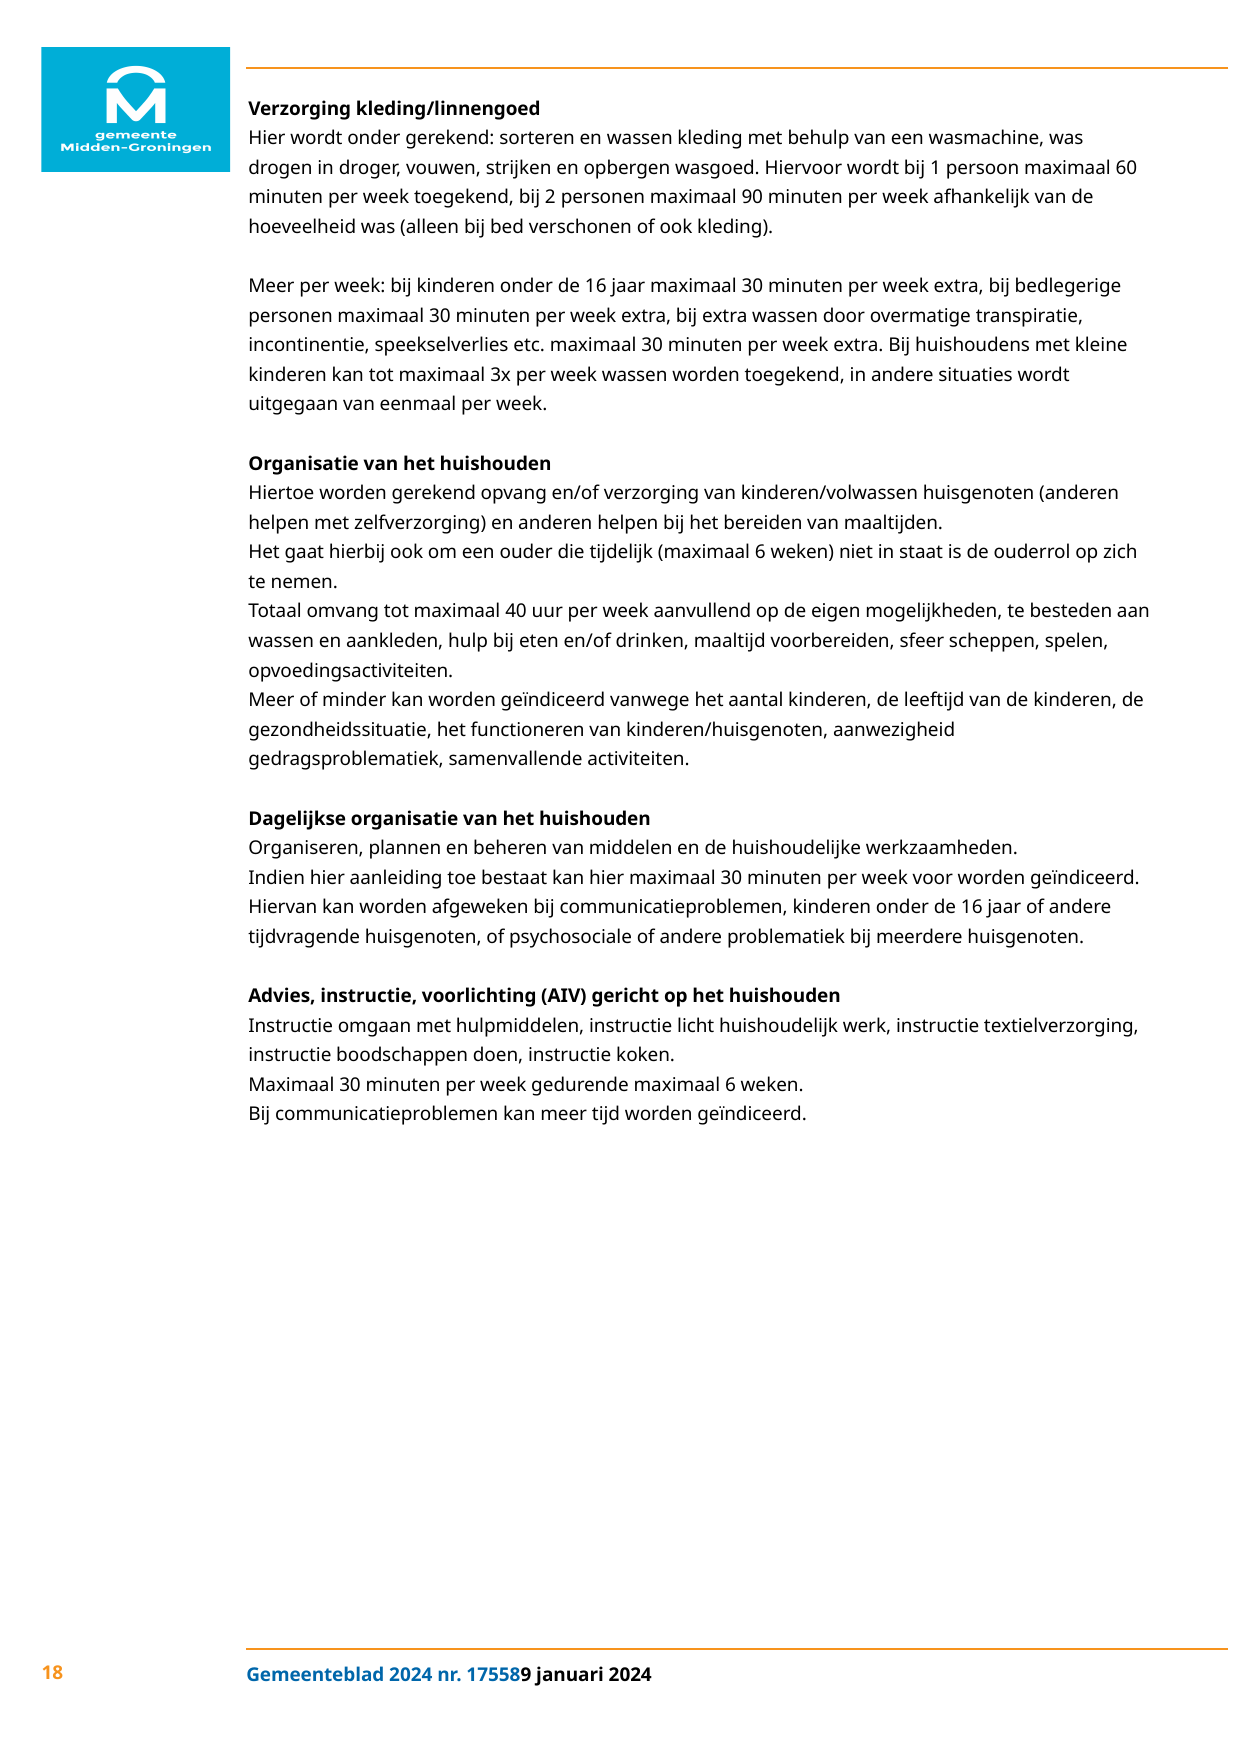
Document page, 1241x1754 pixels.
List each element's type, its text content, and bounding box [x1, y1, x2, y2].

picture [108, 66, 164, 82]
text Organisatie van het huishouden [248, 450, 1152, 476]
text Dagelijkse organisatie van het huishouden [248, 805, 1152, 831]
text Meer per week: bij kinderen onder de 16 jaar maximaal 30 minuten per week extra, bij bedlegerige personen maximaal 30 minuten per week extra, bij extra wassen door overmatige transpiratie, incontinentie, speekselverlies etc. maximaal 30 minuten per week extra. Bij huishoudens met kleine kinderen kan tot maximaal 3x per week wassen worden toegekend, in andere situaties wordt uitgegaan van eenmaal per week. [248, 272, 1152, 416]
text Verzorging kleding/linnengoed [248, 95, 1152, 121]
text Bij communicatieproblemen kan meer tijd worden geïndiceerd. [248, 1101, 1152, 1126]
text Meer of minder kan worden geïndiceerd vanwege het aantal kinderen, de leeftijd van de kinderen, de gezondheidssituatie, het functioneren van kinderen/huisgenoten, aanwezigheid gedragsproblematiek, samenvallende activiteiten. [248, 686, 1152, 771]
text Maximaal 30 minuten per week gedurende maximaal 6 weken. [248, 1071, 1152, 1097]
text Instructie omgaan met hulpmiddelen, instructie licht huishoudelijk werk, instructie textielverzorging, instructie boodschappen doen, instructie koken. [248, 1012, 1152, 1067]
text Indien hier aanleiding toe bestaat kan hier maximaal 30 minuten per week voor worden geïndiceerd. [248, 864, 1152, 890]
text Het gaat hierbij ook om een ouder die tijdelijk (maximaal 6 weken) niet in staat is de ouderrol op zich te nemen. [248, 538, 1152, 594]
picture [184, 146, 190, 153]
text Organiseren, plannen en beheren van middelen en de huishoudelijke werkzaamheden. [248, 834, 1152, 860]
text Hiertoe worden gerekend opvang en/of verzorging van kinderen/volwassen huisgenoten (anderen helpen met zelfverzorging) en anderen helpen bij het bereiden van maaltijden. [248, 479, 1152, 535]
text Hier wordt onder gerekend: sorteren en wassen kleding met behulp van een wasmachine, was drogen in droger, vouwen, strijken en opbergen wasgoed. Hiervoor wordt bij 1 persoon maximaal 60 minuten per week toegekend, bij 2 personen maximaal 90 minuten per week afhankelijk van de hoeveelheid was (alleen bij bed verschonen of ook kleding). [248, 124, 1152, 239]
picture [107, 89, 165, 122]
text Totaal omvang tot maximaal 40 uur per week aanvullend op de eigen mogelijkheden, te besteden aan wassen en aankleden, hulp bij eten en/of drinken, maaltijd voorbereiden, sfeer scheppen, spelen, opvoedingsactiviteiten. [248, 598, 1152, 683]
text Advies, instructie, voorlichting (AIV) gericht op het huishouden [248, 982, 1152, 1008]
text Hiervan kan worden afgeweken bij communicatieproblemen, kinderen onder de 16 jaar of andere tijdvragende huisgenoten, of psychosociale of andere problematiek bij meerdere huisgenoten. [248, 893, 1152, 949]
